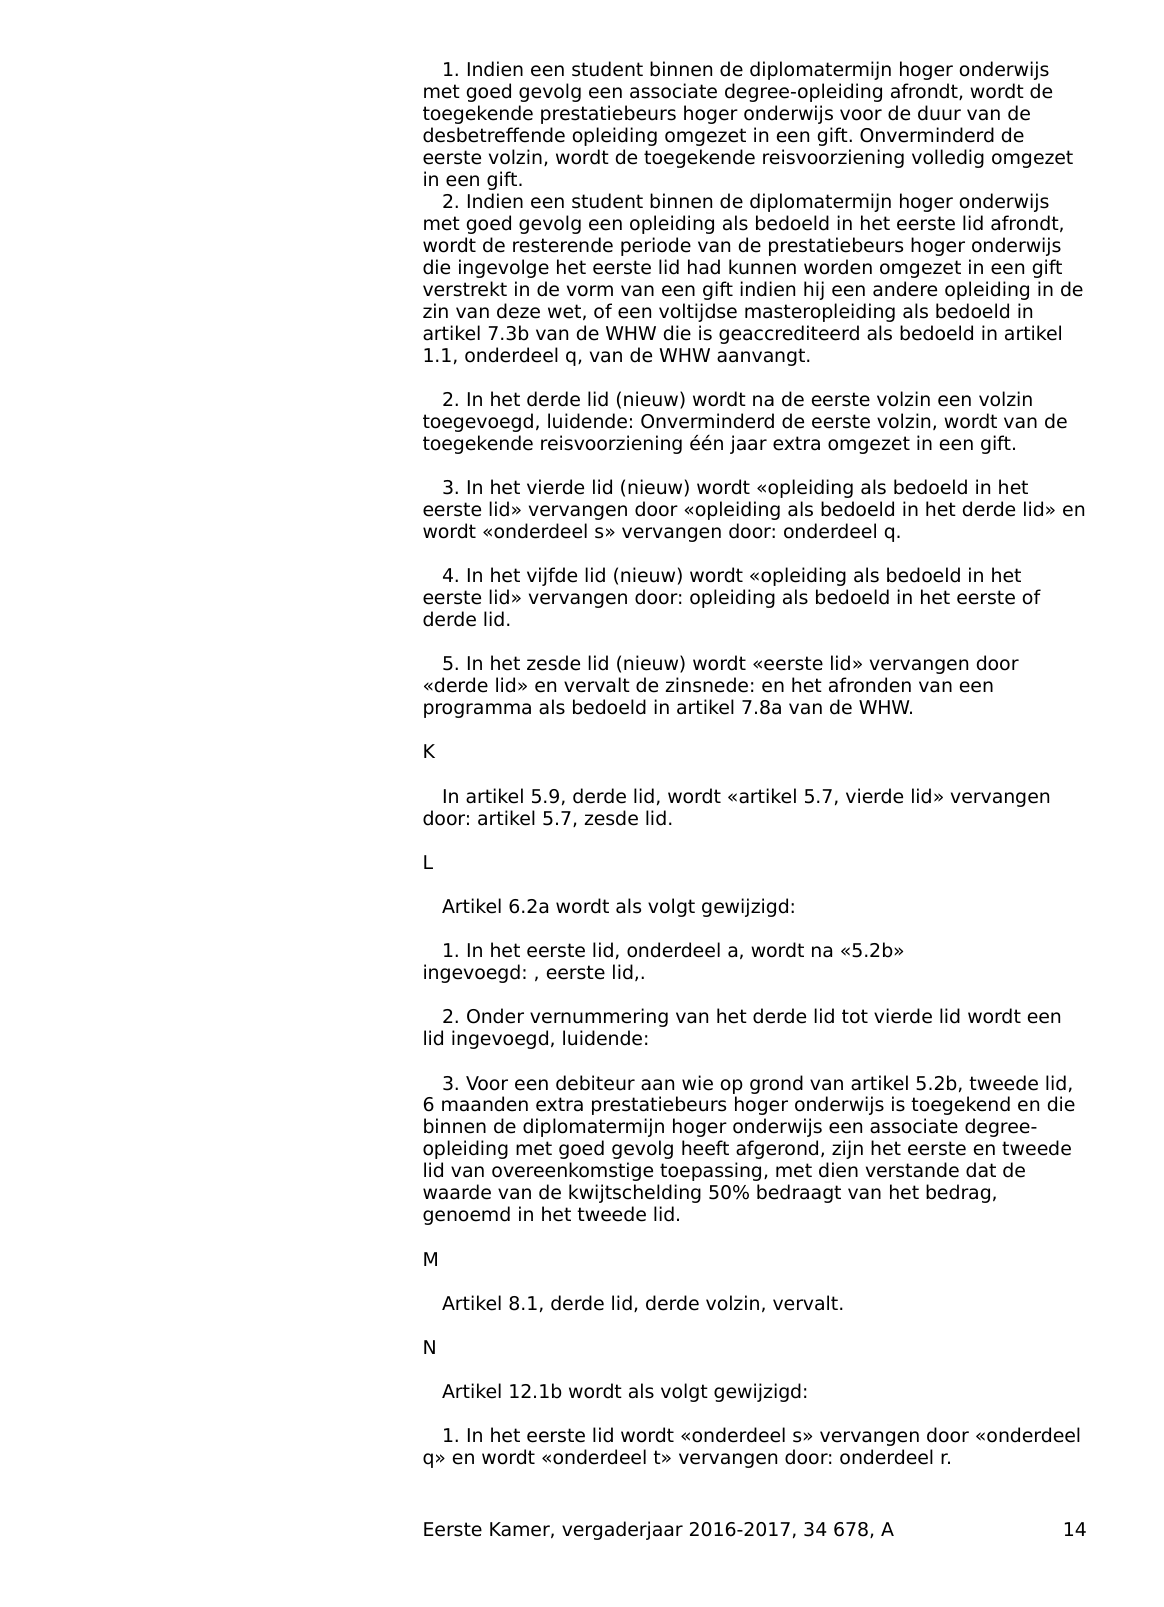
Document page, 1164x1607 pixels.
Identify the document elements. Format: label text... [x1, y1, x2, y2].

text L [422, 852, 1087, 874]
text 2. Onder vernummering van het derde lid tot vierde lid wordt een lid ingevoegd, luidende: [422, 1006, 1087, 1050]
text 2. Indien een student binnen de diplomatermijn hoger onderwijs met goed gevolg een opleiding als bedoeld in het eerste lid afrondt, wordt de resterende periode van de prestatiebeurs hoger onderwijs die ingevolge het eerste lid had kunnen worden omgezet in een gift verstrekt in de vorm van een gift indien hij een andere opleiding in de zin van deze wet, of een voltijdse masteropleiding als bedoeld in artikel 7.3b van de WHW die is geaccrediteerd als bedoeld in artikel 1.1, onderdeel q, van de WHW aanvangt. [422, 191, 1087, 367]
text K [422, 741, 1087, 763]
text In artikel 5.9, derde lid, wordt «artikel 5.7, vierde lid» vervangen door: artikel 5.7, zesde lid. [422, 786, 1087, 829]
text 2. In het derde lid (nieuw) wordt na de eerste volzin een volzin toegevoegd, luidende: Onverminderd de eerste volzin, wordt van de toegekende reisvoorziening één jaar extra omgezet in een gift. [422, 389, 1087, 455]
text N [422, 1337, 1087, 1359]
text Artikel 12.1b wordt als volgt gewijzigd: [422, 1381, 1087, 1403]
text Artikel 8.1, derde lid, derde volzin, vervalt. [422, 1293, 1087, 1314]
text 1. In het eerste lid wordt «onderdeel s» vervangen door «onderdeel q» en wordt «onderdeel t» vervangen door: onderdeel r. [422, 1425, 1087, 1469]
text 1. In het eerste lid, onderdeel a, wordt na «5.2b» ingevoegd: , eerste lid,. [422, 940, 1087, 984]
text Artikel 6.2a wordt als volgt gewijzigd: [422, 896, 1087, 918]
text 3. Voor een debiteur aan wie op grond van artikel 5.2b, tweede lid, 6 maanden extra prestatiebeurs hoger onderwijs is toegekend en die binnen de diplomatermijn hoger onderwijs een associate degree-opleiding met goed gevolg heeft afgerond, zijn het eerste en tweede lid van overeenkomstige toepassing, met dien verstande dat de waarde van de kwijtschelding 50% bedraagt van het bedrag, genoemd in het tweede lid. [422, 1072, 1087, 1226]
text 3. In het vierde lid (nieuw) wordt «opleiding als bedoeld in het eerste lid» vervangen door «opleiding als bedoeld in het derde lid» en wordt «onderdeel s» vervangen door: onderdeel q. [422, 477, 1087, 543]
text 1. Indien een student binnen de diplomatermijn hoger onderwijs met goed gevolg een associate degree-opleiding afrondt, wordt de toegekende prestatiebeurs hoger onderwijs voor de duur van de desbetreffende opleiding omgezet in een gift. Onverminderd de eerste volzin, wordt de toegekende reisvoorziening volledig omgezet in een gift. [422, 59, 1087, 191]
text M [422, 1248, 1087, 1270]
text 5. In het zesde lid (nieuw) wordt «eerste lid» vervangen door «derde lid» en vervalt de zinsnede: en het afronden van een programma als bedoeld in artikel 7.8a van de WHW. [422, 653, 1087, 719]
text 4. In het vijfde lid (nieuw) wordt «opleiding als bedoeld in het eerste lid» vervangen door: opleiding als bedoeld in het eerste of derde lid. [422, 565, 1087, 631]
